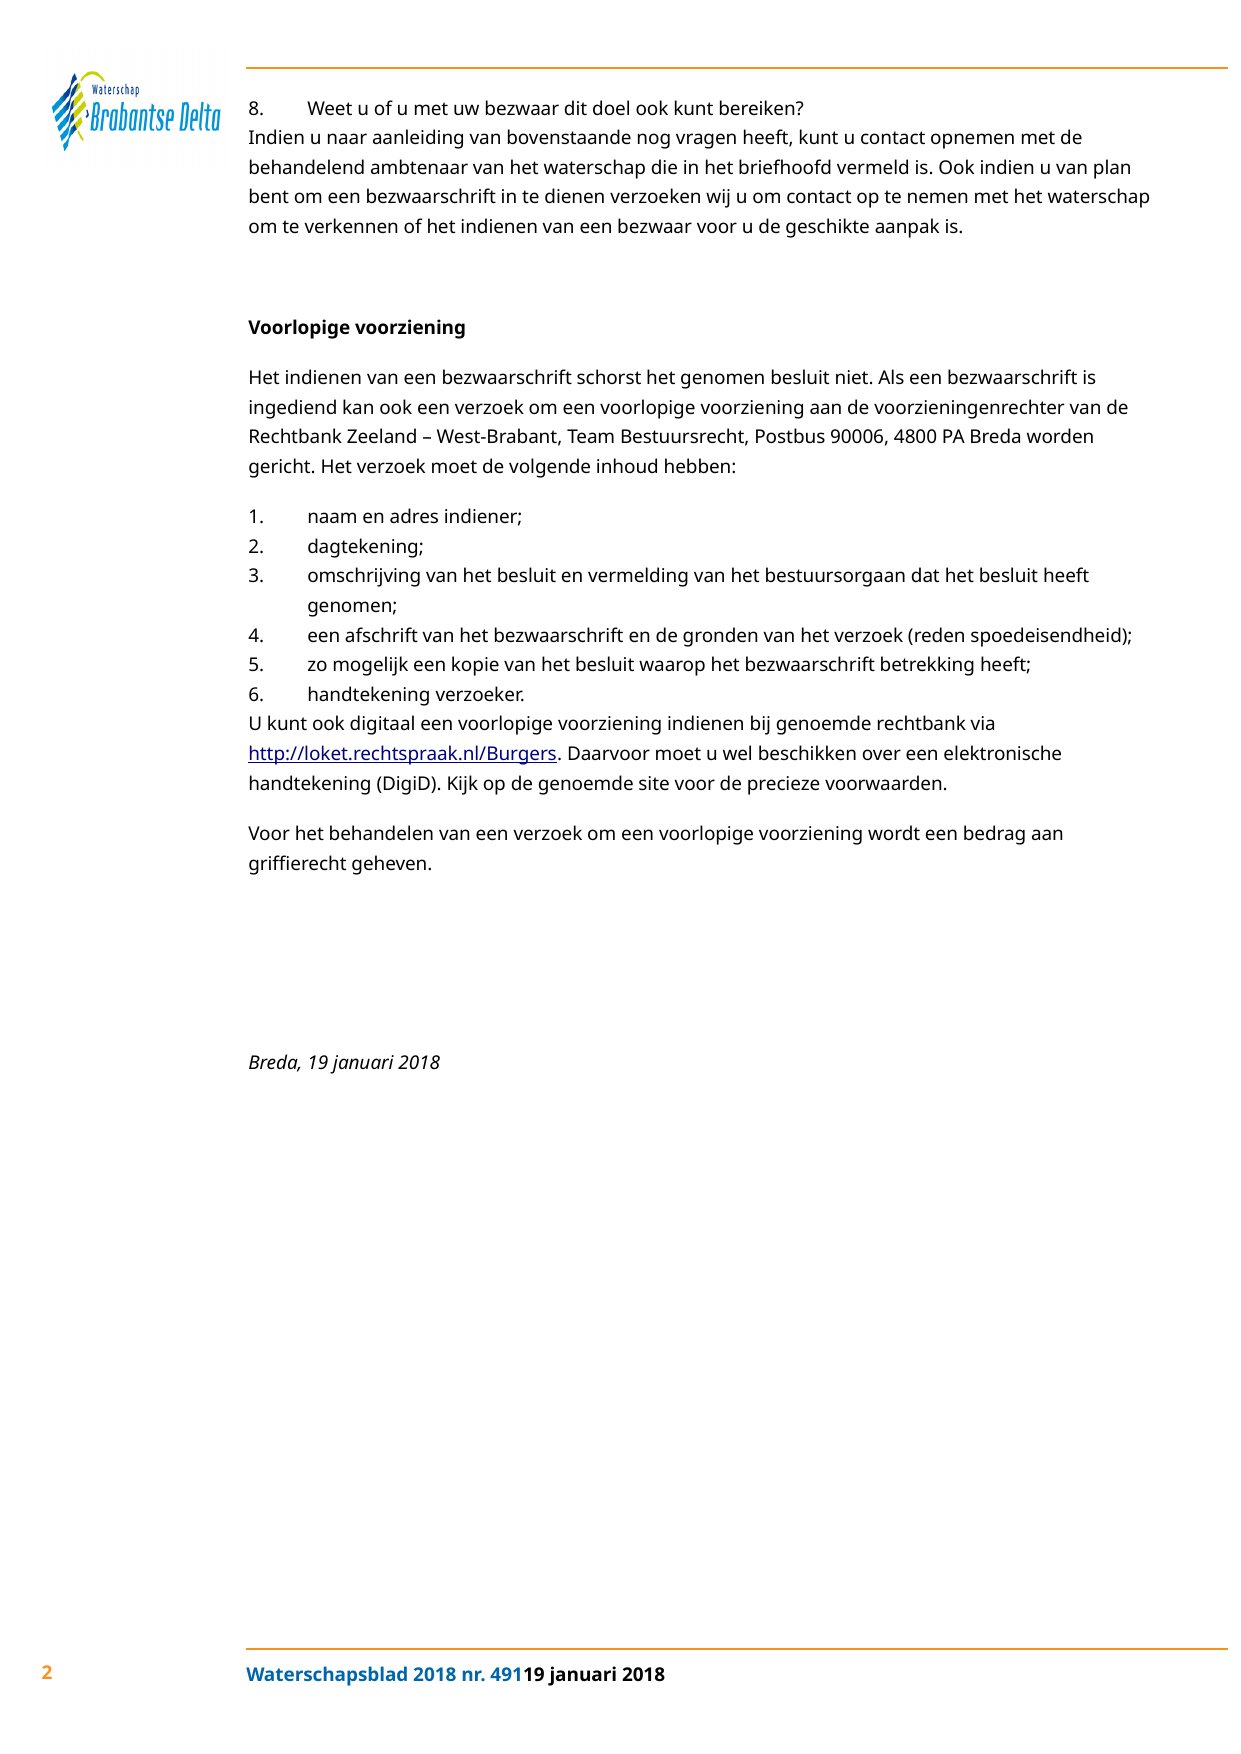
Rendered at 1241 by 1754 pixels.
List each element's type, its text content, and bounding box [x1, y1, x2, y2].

list naam en adres indiener; [248, 503, 1152, 529]
text Het indienen van een bezwaarschrift schorst het genomen besluit niet. Als een bezwaarschrift is ingediend kan ook een verzoek om een voorlopige voorziening aan de voorzieningenrechter van de Rechtbank Zeeland – West-Brabant, Team Bestuursrecht, Postbus 90006, 4800 PA Breda worden gericht. Het verzoek moet de volgende inhoud hebben: [248, 364, 1152, 479]
list omschrijving van het besluit en vermelding van het bestuursorgaan dat het besluit heeft genomen; [248, 563, 1152, 618]
list zo mogelijk een kopie van het besluit waarop het bezwaarschrift betrekking heeft; [248, 651, 1152, 677]
list Weet u of u met uw bezwaar dit doel ook kunt bereiken? [248, 95, 1152, 121]
list dagtekening; [248, 533, 1152, 559]
text Voorlopige voorziening [248, 314, 1152, 340]
text Voor het behandelen van een verzoek om een voorlopige voorziening wordt een bedrag aan griffierecht geheven. [248, 820, 1152, 876]
text Breda, 19 januari 2018 [248, 1049, 1152, 1074]
list een afschrift van het bezwaarschrift en de gronden van het verzoek (reden spoedeisendheid); [248, 622, 1152, 648]
list handtekening verzoeker. [248, 681, 1152, 707]
text Indien u naar aanleiding van bovenstaande nog vragen heeft, kunt u contact opnemen met de behandelend ambtenaar van het waterschap die in het briefhoofd vermeld is. Ook indien u van plan bent om een bezwaarschrift in te dienen verzoeken wij u om contact op te nemen met het waterschap om te verkennen of het indienen van een bezwaar voor u de geschikte aanpak is. [248, 124, 1152, 239]
picture [41, 47, 231, 172]
text U kunt ook digitaal een voorlopige voorziening indienen bij genoemde rechtbank via http://loket.rechtspraak.nl/Burgers. Daarvoor moet u wel beschikken over een elektronische handtekening (DigiD). Kijk op de genoemde site voor de precieze voorwaarden. [248, 711, 1152, 796]
